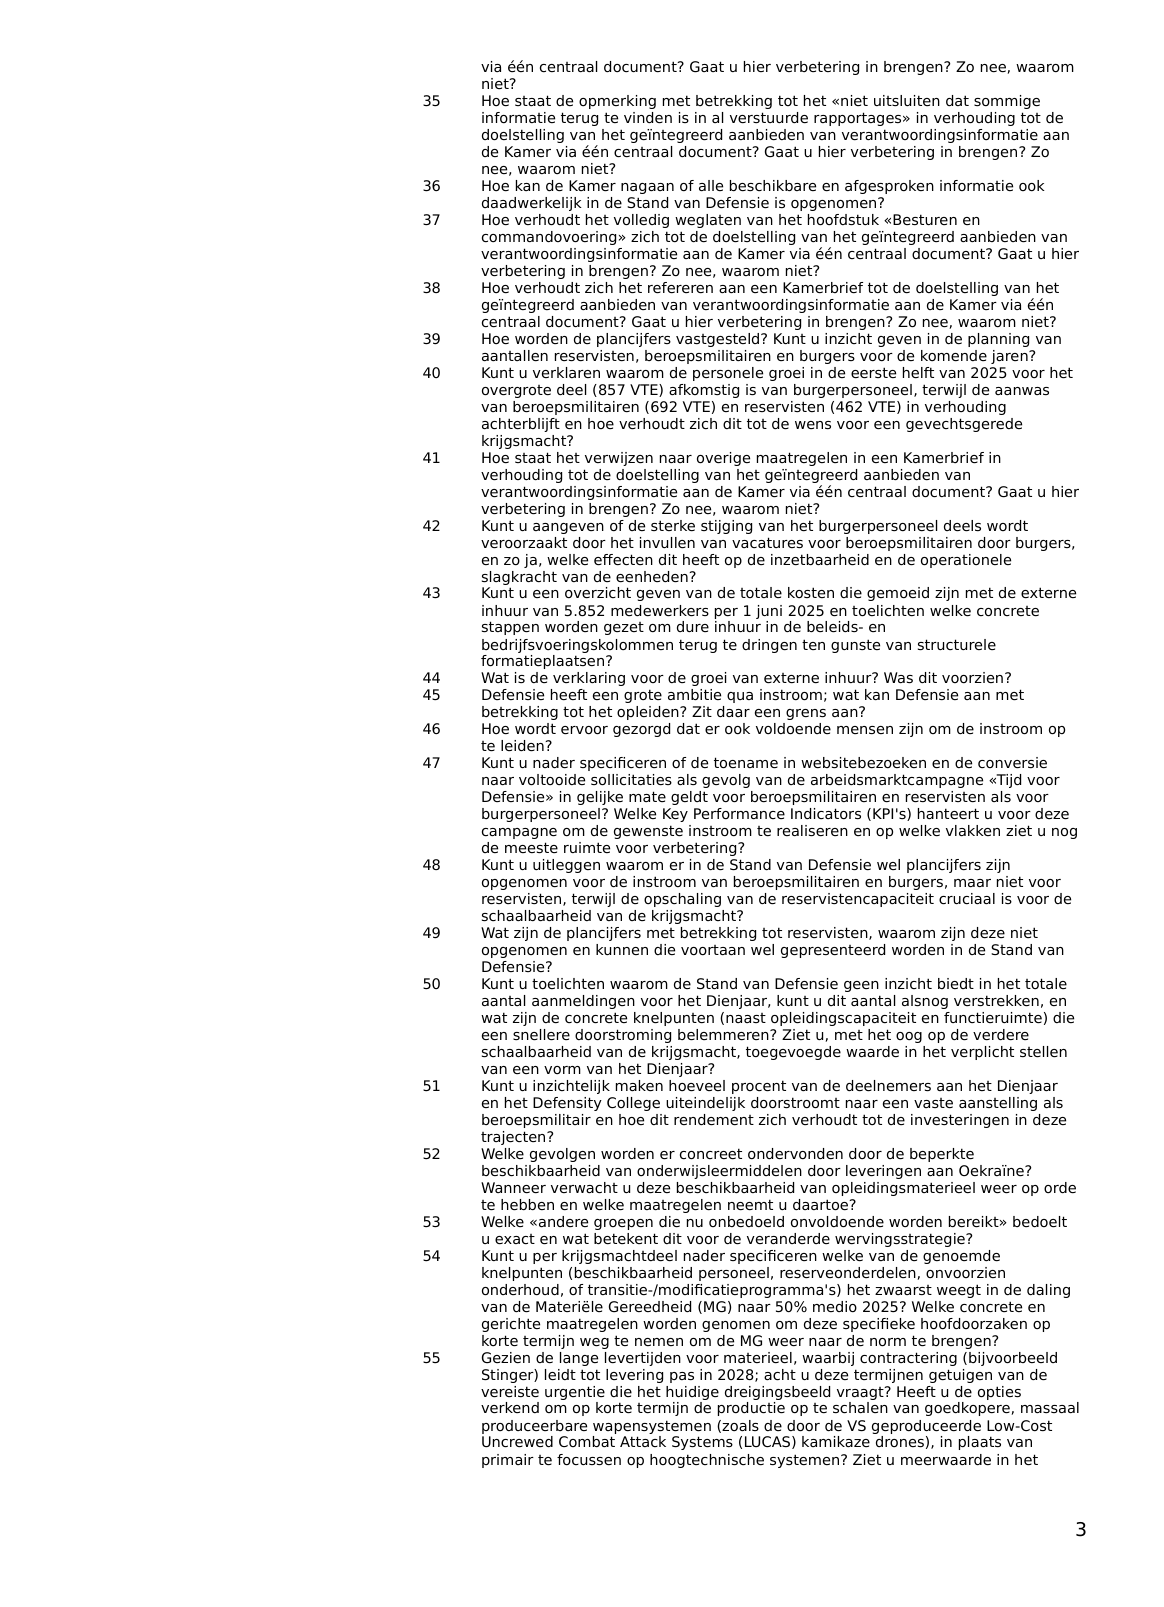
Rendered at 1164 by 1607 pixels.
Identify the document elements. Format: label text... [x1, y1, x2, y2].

table_cell 41 [422, 450, 475, 517]
table_cell 40 [422, 365, 475, 449]
table_cell 39 [422, 331, 475, 365]
table_cell Hoe wordt ervoor gezorgd dat er ook voldoende mensen zijn om de instroom op te leiden? [475, 721, 1087, 755]
table_cell Hoe staat de opmerking met betrekking tot het «niet uitsluiten dat sommige informatie terug te vinden is in al verstuurde rapportages» in verhouding tot de doelstelling van het geïntegreerd aanbieden van verantwoordingsinformatie aan de Kamer via één centraal document? Gaat u hier verbetering in brengen? Zo nee, waarom niet? [475, 93, 1087, 178]
table_cell Welke gevolgen worden er concreet ondervonden door de beperkte beschikbaarheid van onderwijsleermiddelen door leveringen aan Oekraïne? Wanneer verwacht u deze beschikbaarheid van opleidingsmaterieel weer op orde te hebben en welke maatregelen neemt u daartoe? [475, 1146, 1087, 1214]
table_cell Kunt u een overzicht geven van de totale kosten die gemoeid zijn met de externe inhuur van 5.852 medewerkers per 1 juni 2025 en toelichten welke concrete stappen worden gezet om dure inhuur in de beleids- en bedrijfsvoeringskolommen terug te dringen ten gunste van structurele formatieplaatsen? [475, 585, 1087, 670]
table_cell Kunt u aangeven of de sterke stijging van het burgerpersoneel deels wordt veroorzaakt door het invullen van vacatures voor beroepsmilitairen door burgers, en zo ja, welke effecten dit heeft op de inzetbaarheid en de operationele slagkracht van de eenheden? [475, 518, 1087, 585]
table_cell 36 [422, 178, 475, 212]
table_cell 55 [422, 1350, 475, 1468]
table_cell via één centraal document? Gaat u hier verbetering in brengen? Zo nee, waarom niet? [475, 59, 1087, 93]
table_cell 43 [422, 585, 475, 670]
table_cell Kunt u verklaren waarom de personele groei in de eerste helft van 2025 voor het overgrote deel (857 VTE) afkomstig is van burgerpersoneel, terwijl de aanwas van beroepsmilitairen (692 VTE) en reservisten (462 VTE) in verhouding achterblijft en hoe verhoudt zich dit tot de wens voor een gevechtsgerede krijgsmacht? [475, 365, 1087, 449]
table_cell Welke «andere groepen die nu onbedoeld onvoldoende worden bereikt» bedoelt u exact en wat betekent dit voor de veranderde wervingsstrategie? [475, 1214, 1087, 1248]
table_cell Wat zijn de plancijfers met betrekking tot reservisten, waarom zijn deze niet opgenomen en kunnen die voortaan wel gepresenteerd worden in de Stand van Defensie? [475, 925, 1087, 976]
table_cell Kunt u inzichtelijk maken hoeveel procent van de deelnemers aan het Dienjaar en het Defensity College uiteindelijk doorstroomt naar een vaste aanstelling als beroepsmilitair en hoe dit rendement zich verhoudt tot de investeringen in deze trajecten? [475, 1078, 1087, 1146]
table_cell Hoe verhoudt zich het refereren aan een Kamerbrief tot de doelstelling van het geïntegreerd aanbieden van verantwoordingsinformatie aan de Kamer via één centraal document? Gaat u hier verbetering in brengen? Zo nee, waarom niet? [475, 280, 1087, 331]
table_cell 44 [422, 670, 475, 687]
table_cell 37 [422, 212, 475, 280]
table_cell 42 [422, 518, 475, 585]
table_cell 52 [422, 1146, 475, 1214]
table_cell 46 [422, 721, 475, 755]
table_cell [422, 59, 475, 93]
table_cell Kunt u nader specificeren of de toename in websitebezoeken en de conversie naar voltooide sollicitaties als gevolg van de arbeidsmarktcampagne «Tijd voor Defensie» in gelijke mate geldt voor beroepsmilitairen en reservisten als voor burgerpersoneel? Welke Key Performance Indicators (KPI's) hanteert u voor deze campagne om de gewenste instroom te realiseren en op welke vlakken ziet u nog de meeste ruimte voor verbetering? [475, 755, 1087, 857]
table_cell 49 [422, 925, 475, 976]
table_cell 51 [422, 1078, 475, 1146]
table_cell 45 [422, 687, 475, 721]
table_cell 53 [422, 1214, 475, 1248]
table_cell Hoe kan de Kamer nagaan of alle beschikbare en afgesproken informatie ook daadwerkelijk in de Stand van Defensie is opgenomen? [475, 178, 1087, 212]
table_cell 48 [422, 857, 475, 925]
table_cell 38 [422, 280, 475, 331]
table_cell Kunt u per krijgsmachtdeel nader specificeren welke van de genoemde knelpunten (beschikbaarheid personeel, reserveonderdelen, onvoorzien onderhoud, of transitie-/modificatieprogramma's) het zwaarst weegt in de daling van de Materiële Gereedheid (MG) naar 50% medio 2025? Welke concrete en gerichte maatregelen worden genomen om deze specifieke hoofdoorzaken op korte termijn weg te nemen om de MG weer naar de norm te brengen? [475, 1248, 1087, 1349]
table_cell Hoe verhoudt het volledig weglaten van het hoofdstuk «Besturen en commandovoering» zich tot de doelstelling van het geïntegreerd aanbieden van verantwoordingsinformatie aan de Kamer via één centraal document? Gaat u hier verbetering in brengen? Zo nee, waarom niet? [475, 212, 1087, 280]
table_cell Hoe staat het verwijzen naar overige maatregelen in een Kamerbrief in verhouding tot de doelstelling van het geïntegreerd aanbieden van verantwoordingsinformatie aan de Kamer via één centraal document? Gaat u hier verbetering in brengen? Zo nee, waarom niet? [475, 450, 1087, 517]
table_cell Kunt u toelichten waarom de Stand van Defensie geen inzicht biedt in het totale aantal aanmeldingen voor het Dienjaar, kunt u dit aantal alsnog verstrekken, en wat zijn de concrete knelpunten (naast opleidingscapaciteit en functieruimte) die een snellere doorstroming belemmeren? Ziet u, met het oog op de verdere schaalbaarheid van de krijgsmacht, toegevoegde waarde in het verplicht stellen van een vorm van het Dienjaar? [475, 976, 1087, 1078]
table_cell 50 [422, 976, 475, 1078]
table_cell Hoe worden de plancijfers vastgesteld? Kunt u inzicht geven in de planning van aantallen reservisten, beroepsmilitairen en burgers voor de komende jaren? [475, 331, 1087, 365]
table_cell 47 [422, 755, 475, 857]
table_cell Kunt u uitleggen waarom er in de Stand van Defensie wel plancijfers zijn opgenomen voor de instroom van beroepsmilitairen en burgers, maar niet voor reservisten, terwijl de opschaling van de reservistencapaciteit cruciaal is voor de schaalbaarheid van de krijgsmacht? [475, 857, 1087, 925]
table_cell Defensie heeft een grote ambitie qua instroom; wat kan Defensie aan met betrekking tot het opleiden? Zit daar een grens aan? [475, 687, 1087, 721]
table_cell Wat is de verklaring voor de groei van externe inhuur? Was dit voorzien? [475, 670, 1087, 687]
table_cell 54 [422, 1248, 475, 1349]
table_cell Gezien de lange levertijden voor materieel, waarbij contractering (bijvoorbeeld Stinger) leidt tot levering pas in 2028; acht u deze termijnen getuigen van de vereiste urgentie die het huidige dreigingsbeeld vraagt? Heeft u de opties verkend om op korte termijn de productie op te schalen van goedkopere, massaal produceerbare wapensystemen (zoals de door de VS geproduceerde Low-Cost Uncrewed Combat Attack Systems (LUCAS) kamikaze drones), in plaats van primair te focussen op hoogtechnische systemen? Ziet u meerwaarde in het [475, 1350, 1087, 1468]
table_cell 35 [422, 93, 475, 178]
